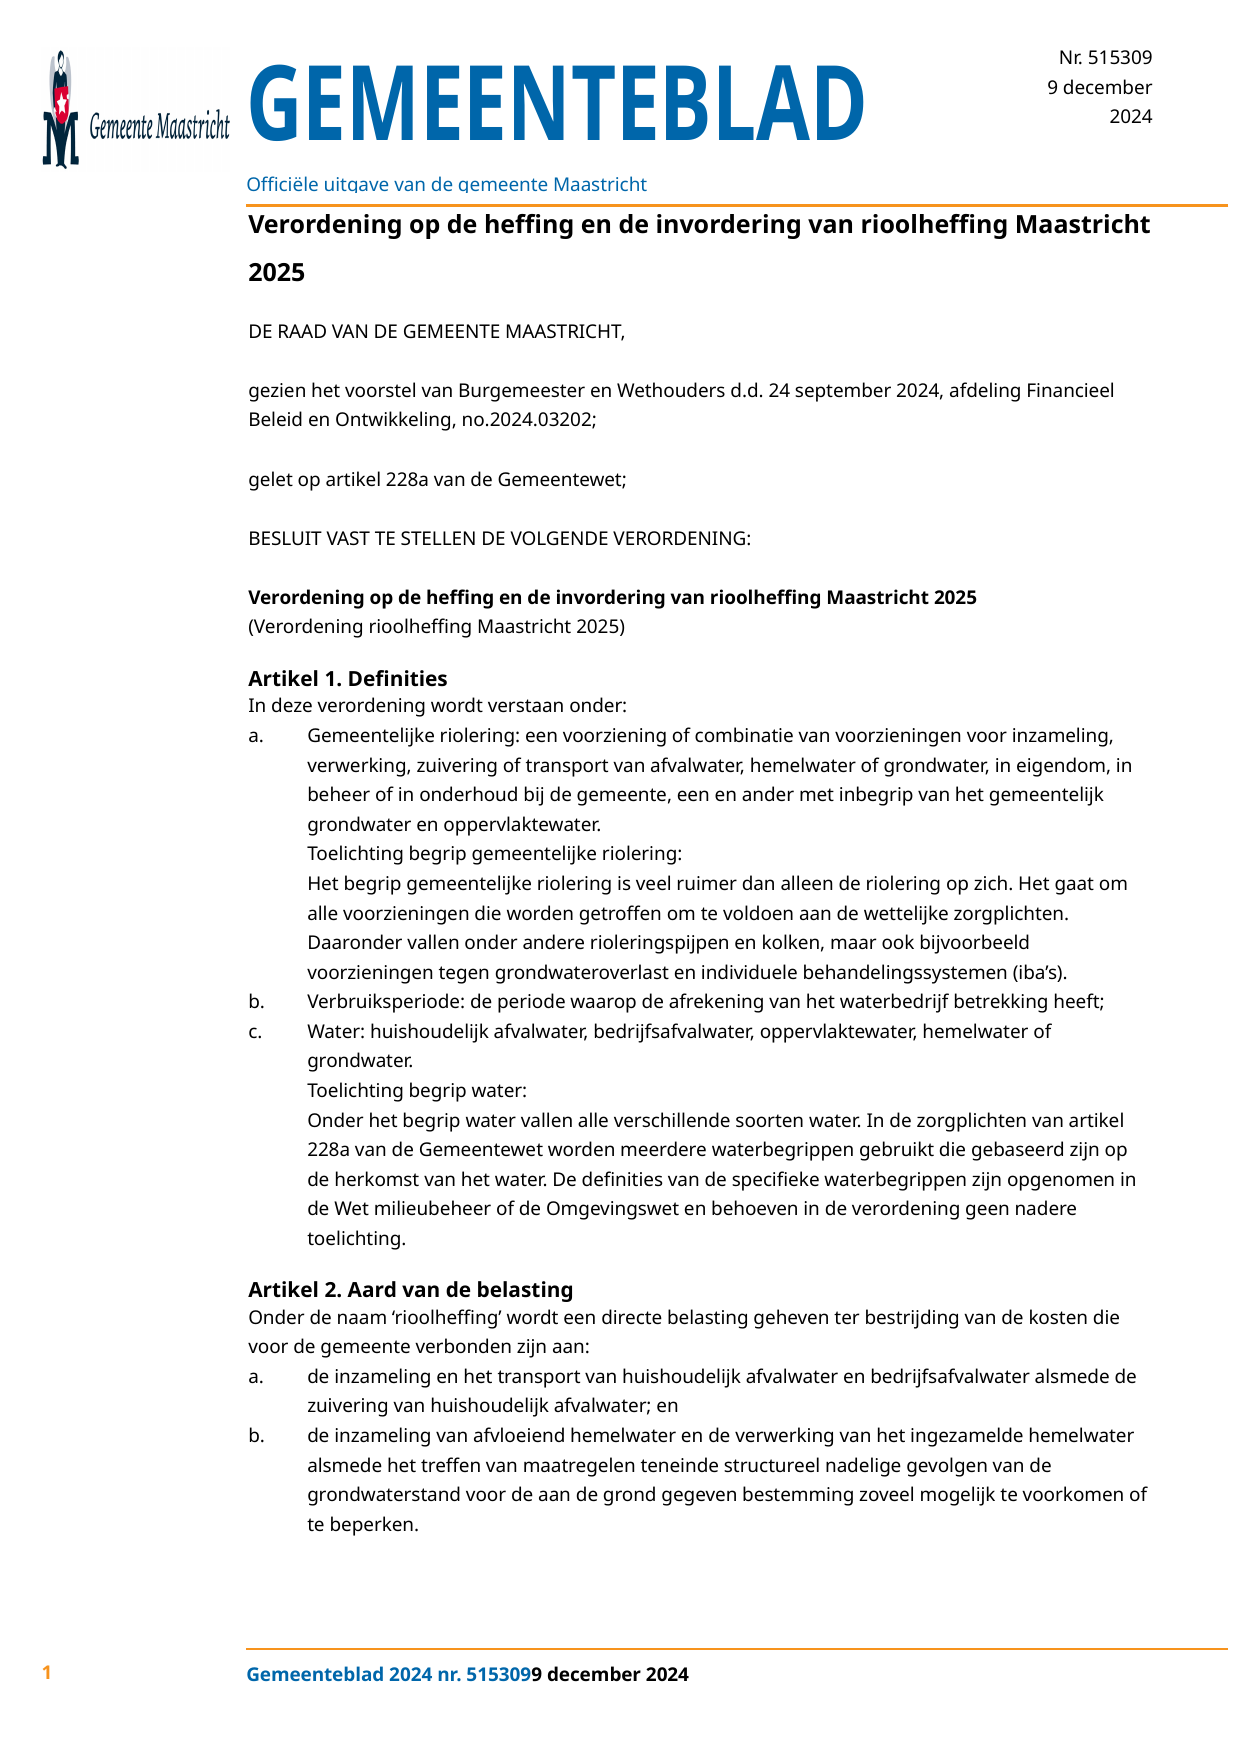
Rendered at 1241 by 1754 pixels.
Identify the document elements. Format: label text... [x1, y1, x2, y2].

list Toelichting begrip water: [248, 1077, 1152, 1103]
text Verordening op de heffing en de invordering van rioolheffing Maastricht 2025 [248, 584, 1152, 610]
list Onder het begrip water vallen alle verschillende soorten water. In de zorgplichten van artikel 228a van de Gemeentewet worden meerdere waterbegrippen gebruikt die gebaseerd zijn op de herkomst van het water. De definities van de specifieke waterbegrippen zijn opgenomen in de Wet milieubeheer of de Omgevingswet en behoeven in de verordening geen nadere toelichting. [248, 1107, 1152, 1251]
list Verbruiksperiode: de periode waarop de afrekening van het waterbedrijf betrekking heeft; [248, 988, 1152, 1014]
text BESLUIT VAST TE STELLEN DE VOLGENDE VERORDENING: [248, 525, 1152, 551]
text In deze verordening wordt verstaan onder: [248, 693, 1152, 718]
picture [41, 47, 231, 172]
list de inzameling van afvloeiend hemelwater en de verwerking van het ingezamelde hemelwater alsmede het treffen van maatregelen teneinde structureel nadelige gevolgen van de grondwaterstand voor de aan de grond gegeven bestemming zoveel mogelijk te voorkomen of te beperken. [248, 1422, 1152, 1537]
text Artikel 2. Aard van de belasting [248, 1276, 1152, 1304]
text Artikel 1. Definities [248, 664, 1152, 693]
text DE RAAD VAN DE GEMEENTE MAASTRICHT, [248, 318, 1152, 344]
text gelet op artikel 228a van de Gemeentewet; [248, 466, 1152, 492]
text gezien het voorstel van Burgemeester en Wethouders d.d. 24 september 2024, afdeling Financieel Beleid en Ontwikkeling, no.2024.03202; [248, 377, 1152, 432]
list Het begrip gemeentelijke riolering is veel ruimer dan alleen de riolering op zich. Het gaat om alle voorzieningen die worden getroffen om te voldoen aan de wettelijke zorgplichten. Daaronder vallen onder andere rioleringspijpen en kolken, maar ook bijvoorbeeld voorzieningen tegen grondwateroverlast en individuele behandelingssystemen (iba’s). [248, 870, 1152, 984]
list de inzameling en het transport van huishoudelijk afvalwater en bedrijfsafvalwater alsmede de zuivering van huishoudelijk afvalwater; en [248, 1363, 1152, 1418]
list Water: huishoudelijk afvalwater, bedrijfsafvalwater, oppervlaktewater, hemelwater of grondwater. [248, 1018, 1152, 1073]
text (Verordening rioolheffing Maastricht 2025) [248, 614, 1152, 639]
text Onder de naam ‘rioolheffing’ wordt een directe belasting geheven ter bestrijding van de kosten die voor de gemeente verbonden zijn aan: [248, 1304, 1152, 1359]
text Verordening op de heffing en de invordering van rioolheffing Maastricht 2025 [248, 207, 1152, 288]
list Toelichting begrip gemeentelijke riolering: [248, 841, 1152, 866]
list Gemeentelijke riolering: een voorziening of combinatie van voorzieningen voor inzameling, verwerking, zuivering of transport van afvalwater, hemelwater of grondwater, in eigendom, in beheer of in onderhoud bij de gemeente, een en ander met inbegrip van het gemeentelijk grondwater en oppervlaktewater. [248, 722, 1152, 837]
